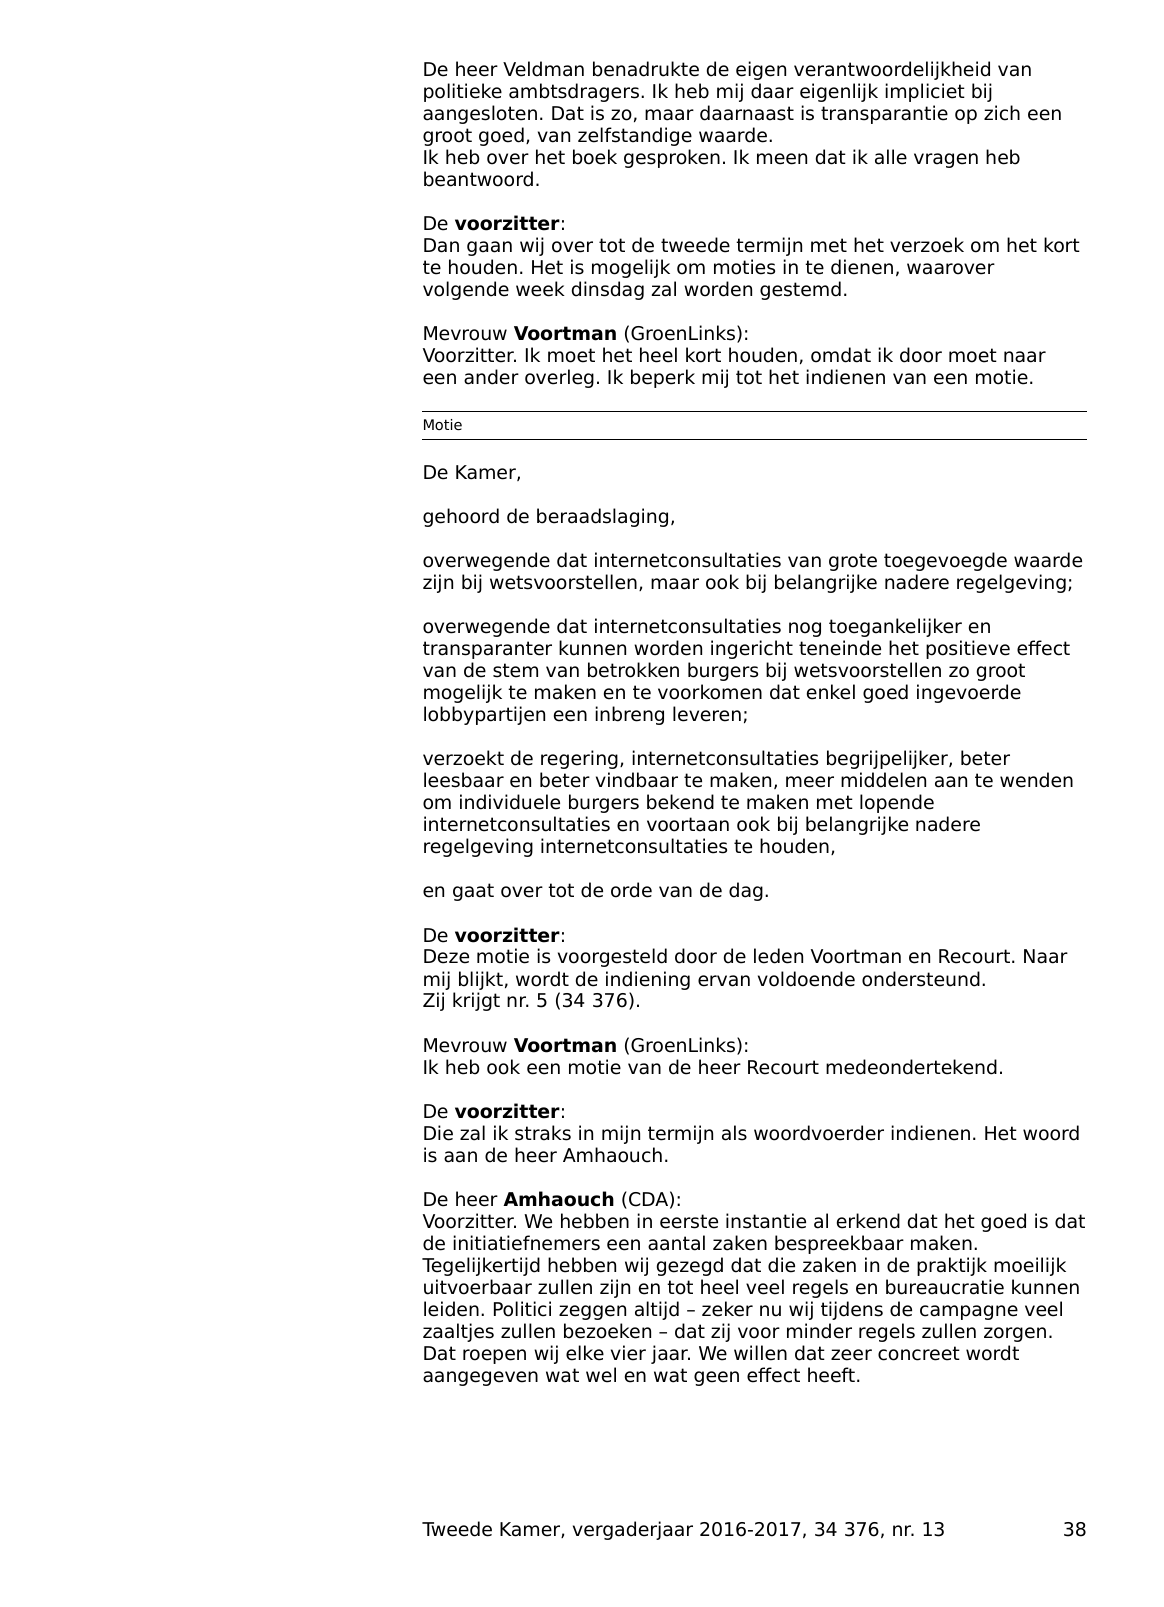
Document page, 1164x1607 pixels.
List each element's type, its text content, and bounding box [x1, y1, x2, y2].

text Ik heb over het boek gesproken. Ik meen dat ik alle vragen heb beantwoord. [422, 147, 1087, 191]
text Voorzitter. Ik moet het heel kort houden, omdat ik door moet naar een ander overleg. Ik beperk mij tot het indienen van een motie. [422, 345, 1087, 389]
text Zij krijgt nr. 5 (34 376). [422, 990, 1087, 1012]
text De heer Amhaouch (CDA): [422, 1189, 1087, 1211]
text Deze motie is voorgesteld door de leden Voortman en Recourt. Naar mij blijkt, wordt de indiening ervan voldoende ondersteund. [422, 946, 1087, 990]
table_header Motie [422, 412, 1087, 438]
text overwegende dat internetconsultaties nog toegankelijker en transparanter kunnen worden ingericht teneinde het positieve effect van de stem van betrokken burgers bij wetsvoorstellen zo groot mogelijk te maken en te voorkomen dat enkel goed ingevoerde lobbypartijen een inbreng leveren; [422, 616, 1087, 726]
text De voorzitter: [422, 213, 1087, 235]
text De heer Veldman benadrukte de eigen verantwoordelijkheid van politieke ambtsdragers. Ik heb mij daar eigenlijk impliciet bij aangesloten. Dat is zo, maar daarnaast is transparantie op zich een groot goed, van zelfstandige waarde. [422, 59, 1087, 147]
text gehoord de beraadslaging, [422, 506, 1087, 528]
text verzoekt de regering, internetconsultaties begrijpelijker, beter leesbaar en beter vindbaar te maken, meer middelen aan te wenden om individuele burgers bekend te maken met lopende internetconsultaties en voortaan ook bij belangrijke nadere regelgeving internetconsultaties te houden, [422, 748, 1087, 858]
text Mevrouw Voortman (GroenLinks): [422, 1034, 1087, 1057]
text overwegende dat internetconsultaties van grote toegevoegde waarde zijn bij wetsvoorstellen, maar ook bij belangrijke nadere regelgeving; [422, 550, 1087, 594]
text Ik heb ook een motie van de heer Recourt medeondertekend. [422, 1057, 1087, 1078]
text De voorzitter: [422, 1101, 1087, 1123]
text De voorzitter: [422, 924, 1087, 946]
text Die zal ik straks in mijn termijn als woordvoerder indienen. Het woord is aan de heer Amhaouch. [422, 1123, 1087, 1167]
text De Kamer, [422, 462, 1087, 484]
text Voorzitter. We hebben in eerste instantie al erkend dat het goed is dat de initiatiefnemers een aantal zaken bespreekbaar maken. Tegelijkertijd hebben wij gezegd dat die zaken in de praktijk moeilijk uitvoerbaar zullen zijn en tot heel veel regels en bureaucratie kunnen leiden. Politici zeggen altijd – zeker nu wij tijdens de campagne veel zaaltjes zullen bezoeken – dat zij voor minder regels zullen zorgen. Dat roepen wij elke vier jaar. We willen dat zeer concreet wordt aangegeven wat wel en wat geen effect heeft. [422, 1211, 1087, 1387]
text Mevrouw Voortman (GroenLinks): [422, 323, 1087, 345]
text Dan gaan wij over tot de tweede termijn met het verzoek om het kort te houden. Het is mogelijk om moties in te dienen, waarover volgende week dinsdag zal worden gestemd. [422, 235, 1087, 301]
text en gaat over tot de orde van de dag. [422, 880, 1087, 902]
